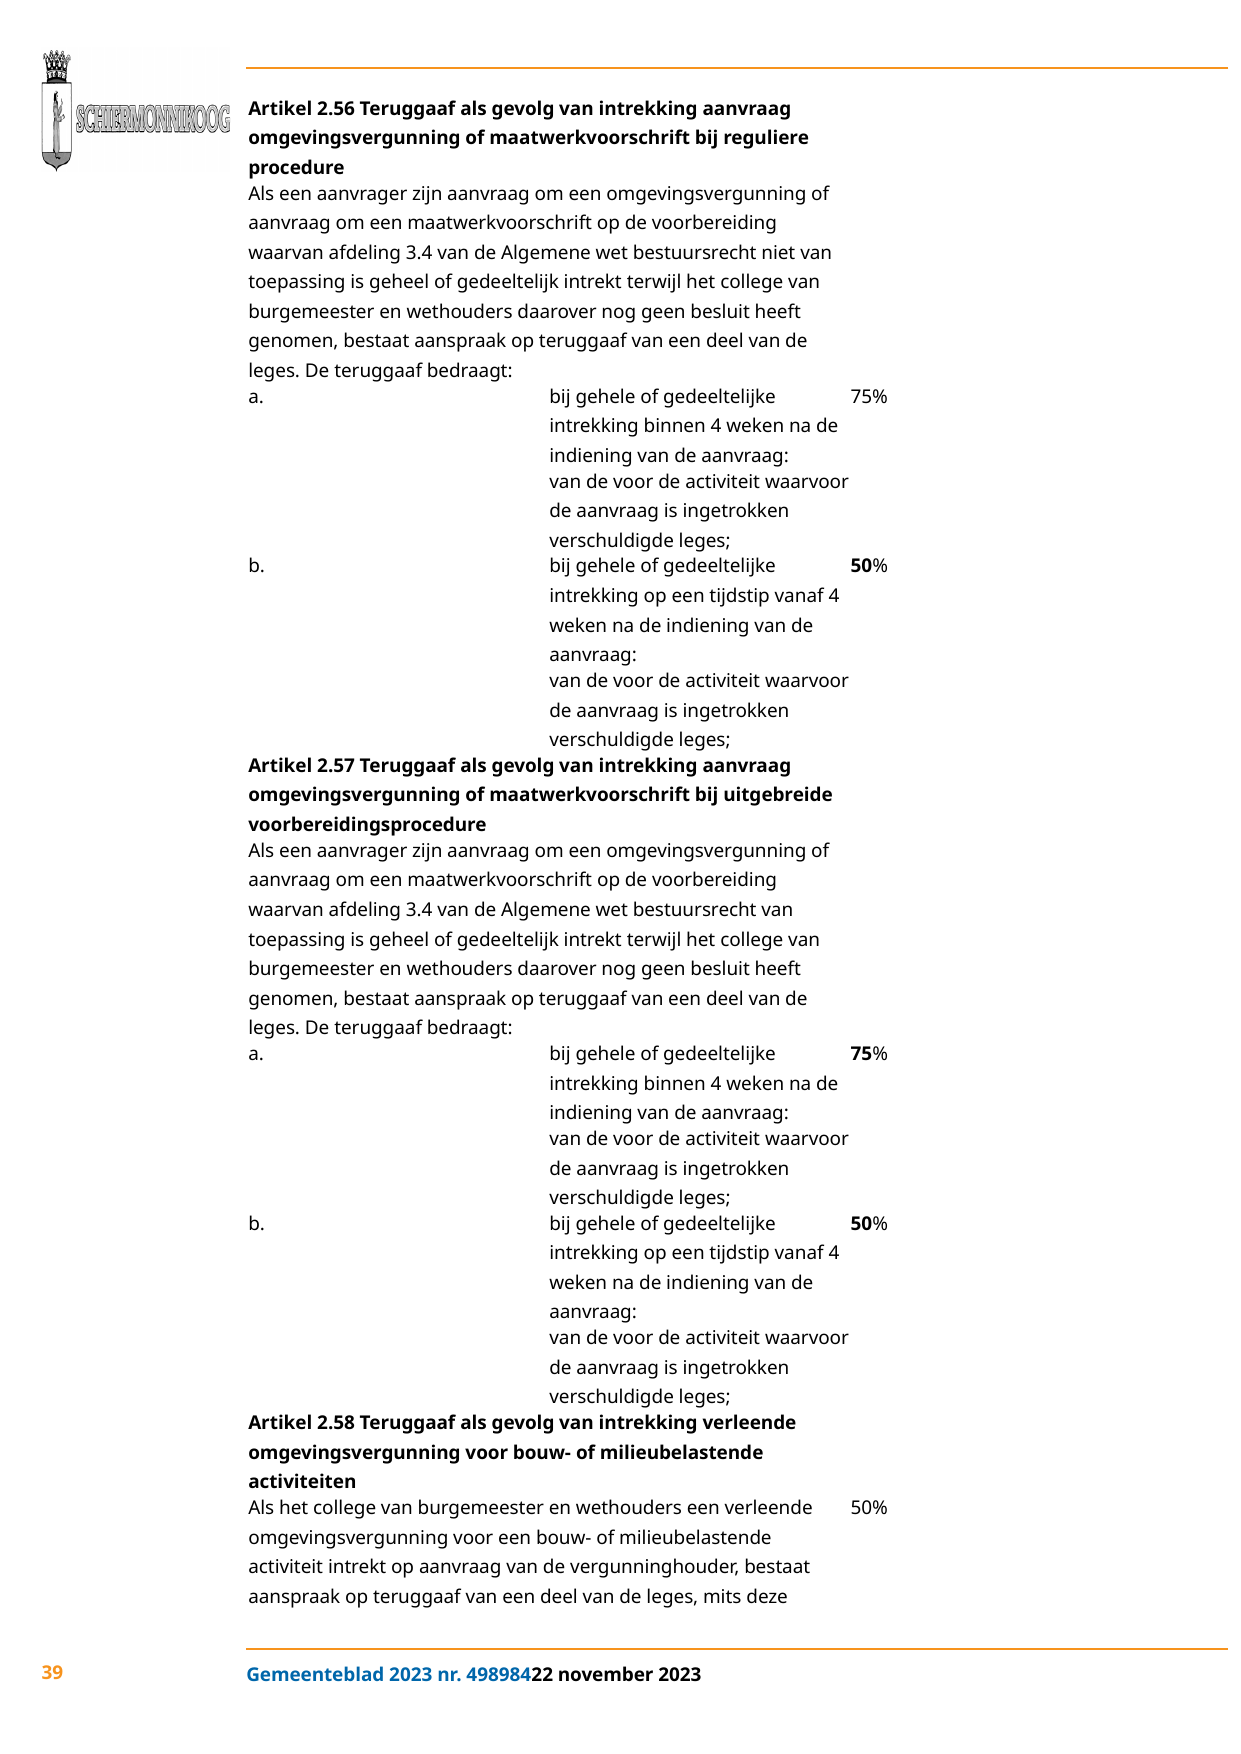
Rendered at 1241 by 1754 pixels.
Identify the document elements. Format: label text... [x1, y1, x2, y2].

table_cell Artikel 2.57 Teruggaaf als gevolg van intrekking aanvraag omgevingsvergunning of maatwerkvoorschrift bij uitgebreide voorbereidingsprocedure [248, 752, 850, 837]
table_cell Als een aanvrager zijn aanvraag om een omgevingsvergunning of aanvraag om een maatwerkvoorschrift op de voorbereiding waarvan afdeling 3.4 van de Algemene wet bestuursrecht van toepassing is geheel of gedeeltelijk intrekt terwijl het college van burgemeester en wethouders daarover nog geen besluit heeft genomen, bestaat aanspraak op teruggaaf van een deel van de leges. De teruggaaf bedraagt: [248, 837, 850, 1040]
table_cell [850, 667, 1152, 752]
table_cell 50% [850, 553, 1152, 667]
table_cell 50% [850, 1210, 1152, 1324]
table_cell [850, 752, 1152, 837]
table_cell 50% [850, 1494, 1152, 1609]
table_cell [850, 837, 1152, 1040]
table_cell bij gehele of gedeeltelijke intrekking binnen 4 weken na de indiening van de aanvraag: [549, 1040, 850, 1125]
table_cell a. [248, 383, 549, 553]
table_cell [850, 1125, 1152, 1210]
table_cell bij gehele of gedeeltelijke intrekking op een tijdstip vanaf 4 weken na de indiening van de aanvraag: [549, 553, 850, 667]
table_cell van de voor de activiteit waarvoor de aanvraag is ingetrokken verschuldigde leges; [549, 1125, 850, 1210]
table_cell 75% [850, 1040, 1152, 1125]
table_cell Als het college van burgemeester en wethouders een verleende omgevingsvergunning voor een bouw- of milieubelastende activiteit intrekt op aanvraag van de vergunninghouder, bestaat aanspraak op teruggaaf van een deel van de leges, mits deze [248, 1494, 850, 1609]
table_cell [248, 1125, 549, 1210]
table_cell bij gehele of gedeeltelijke intrekking op een tijdstip vanaf 4 weken na de indiening van de aanvraag: [549, 1210, 850, 1324]
table_cell 75% [850, 383, 1152, 468]
table_cell b. [248, 1210, 549, 1324]
table_cell b. [248, 553, 549, 752]
table_cell [850, 1325, 1152, 1409]
table_cell van de voor de activiteit waarvoor de aanvraag is ingetrokken verschuldigde leges; [549, 667, 850, 752]
table_cell van de voor de activiteit waarvoor de aanvraag is ingetrokken verschuldigde leges; [549, 468, 850, 553]
table_cell [850, 95, 1152, 180]
table_cell a. [248, 1040, 549, 1125]
picture [41, 47, 231, 172]
table_cell van de voor de activiteit waarvoor de aanvraag is ingetrokken verschuldigde leges; [549, 1325, 850, 1409]
table_cell [850, 468, 1152, 553]
table_cell bij gehele of gedeeltelijke intrekking binnen 4 weken na de indiening van de aanvraag: [549, 383, 850, 468]
table_cell Artikel 2.56 Teruggaaf als gevolg van intrekking aanvraag omgevingsvergunning of maatwerkvoorschrift bij reguliere procedure [248, 95, 850, 180]
table_cell [248, 1325, 549, 1409]
table_cell Artikel 2.58 Teruggaaf als gevolg van intrekking verleende omgevingsvergunning voor bouw- of milieubelastende activiteiten [248, 1409, 850, 1494]
table_cell Als een aanvrager zijn aanvraag om een omgevingsvergunning of aanvraag om een maatwerkvoorschrift op de voorbereiding waarvan afdeling 3.4 van de Algemene wet bestuursrecht niet van toepassing is geheel of gedeeltelijk intrekt terwijl het college van burgemeester en wethouders daarover nog geen besluit heeft genomen, bestaat aanspraak op teruggaaf van een deel van de leges. De teruggaaf bedraagt: [248, 180, 850, 383]
table_cell [850, 1409, 1152, 1494]
table_cell [850, 180, 1152, 383]
